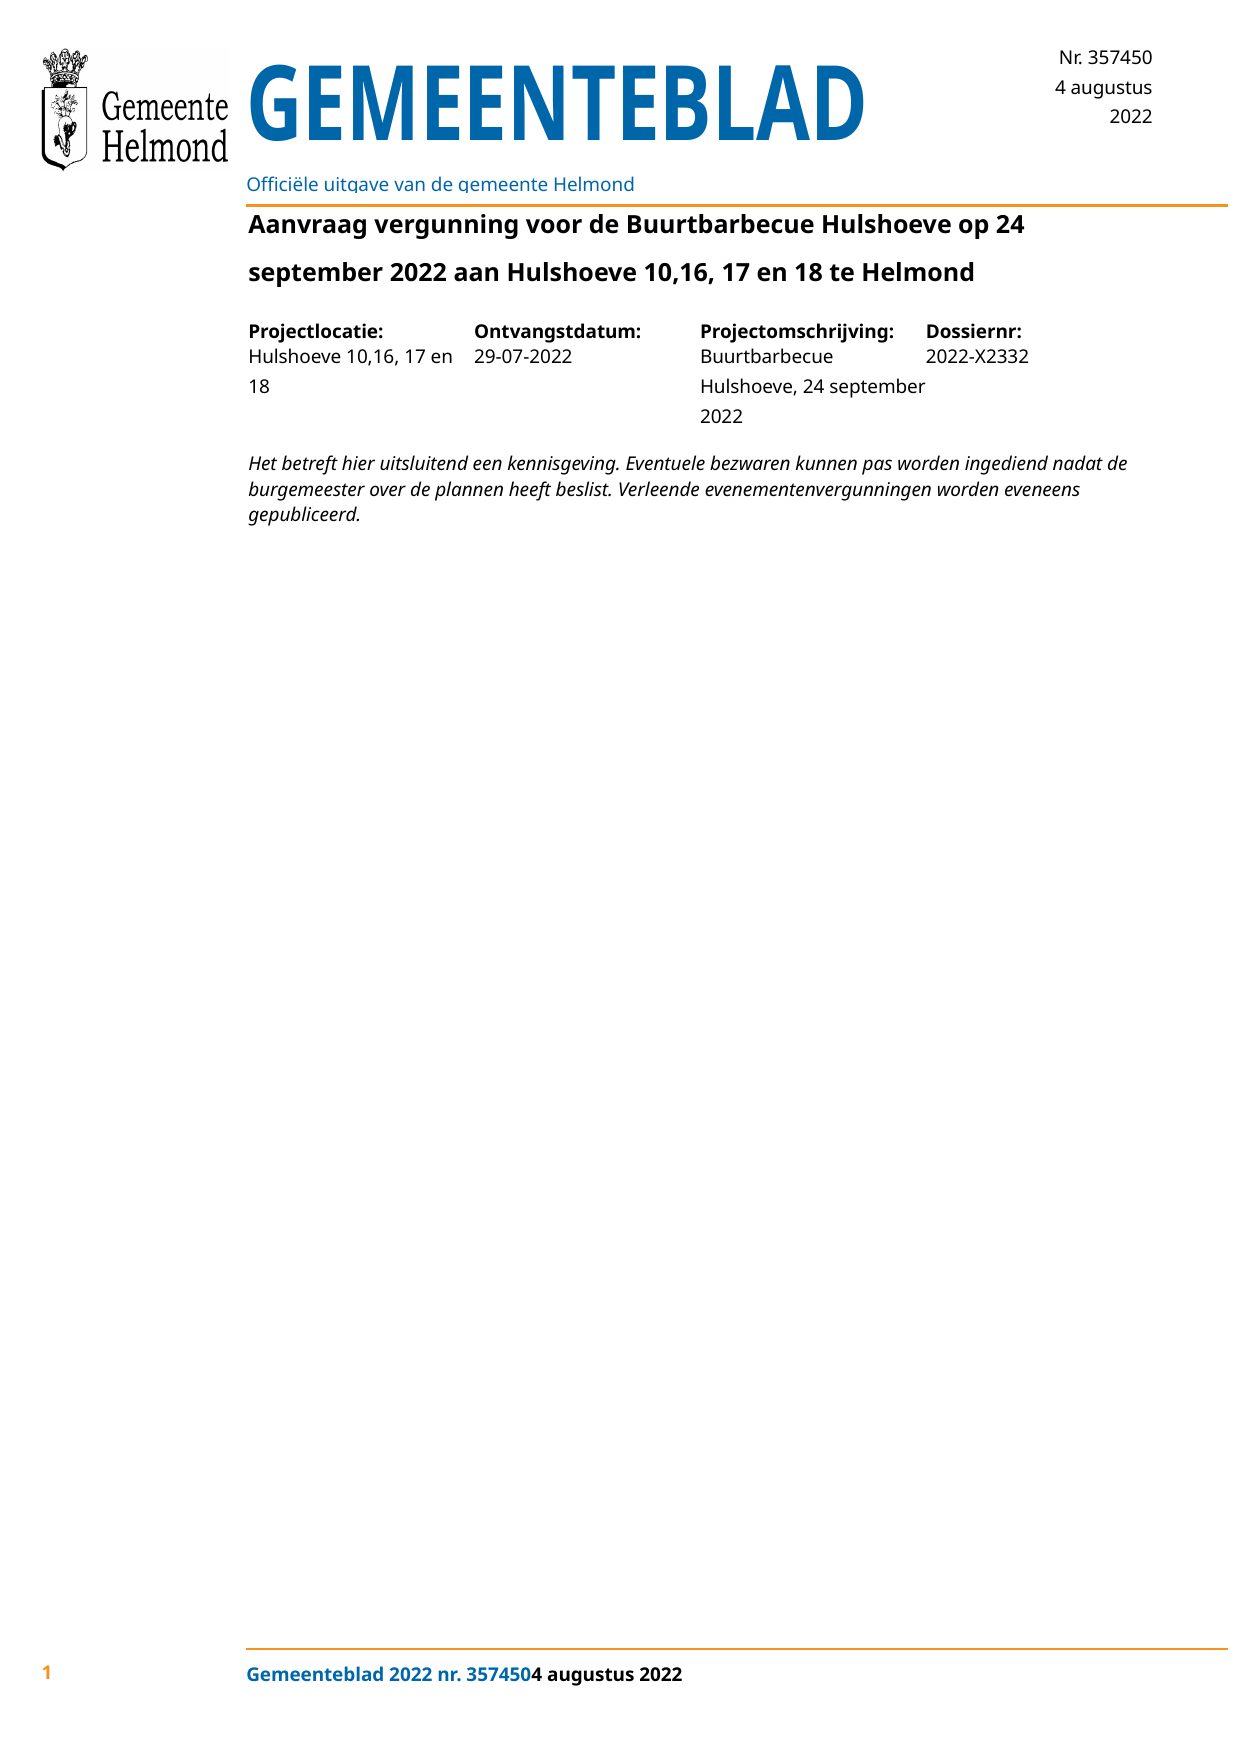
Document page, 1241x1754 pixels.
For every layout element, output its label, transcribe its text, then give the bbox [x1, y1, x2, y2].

table_header Dossiernr: [926, 318, 1152, 344]
table_cell Hulshoeve 10,16, 17 en 18 [248, 344, 474, 429]
table_header Projectlocatie: [248, 318, 474, 344]
table_header Ontvangstdatum: [474, 318, 700, 344]
table_cell 2022-X2332 [926, 344, 1152, 429]
table_cell Buurtbarbecue Hulshoeve, 24 september 2022 [700, 344, 926, 429]
table_header Projectomschrijving: [700, 318, 926, 344]
table_cell 29-07-2022 [474, 344, 700, 429]
text Aanvraag vergunning voor de Buurtbarbecue Hulshoeve op 24 september 2022 aan Hulshoeve 10,16, 17 en 18 te Helmond [248, 207, 1152, 288]
picture [41, 47, 231, 172]
text Het betreft hier uitsluitend een kennisgeving. Eventuele bezwaren kunnen pas worden ingediend nadat de burgemeester over de plannen heeft beslist. Verleende evenementenvergunningen worden eveneens gepubliceerd. [248, 450, 1152, 527]
